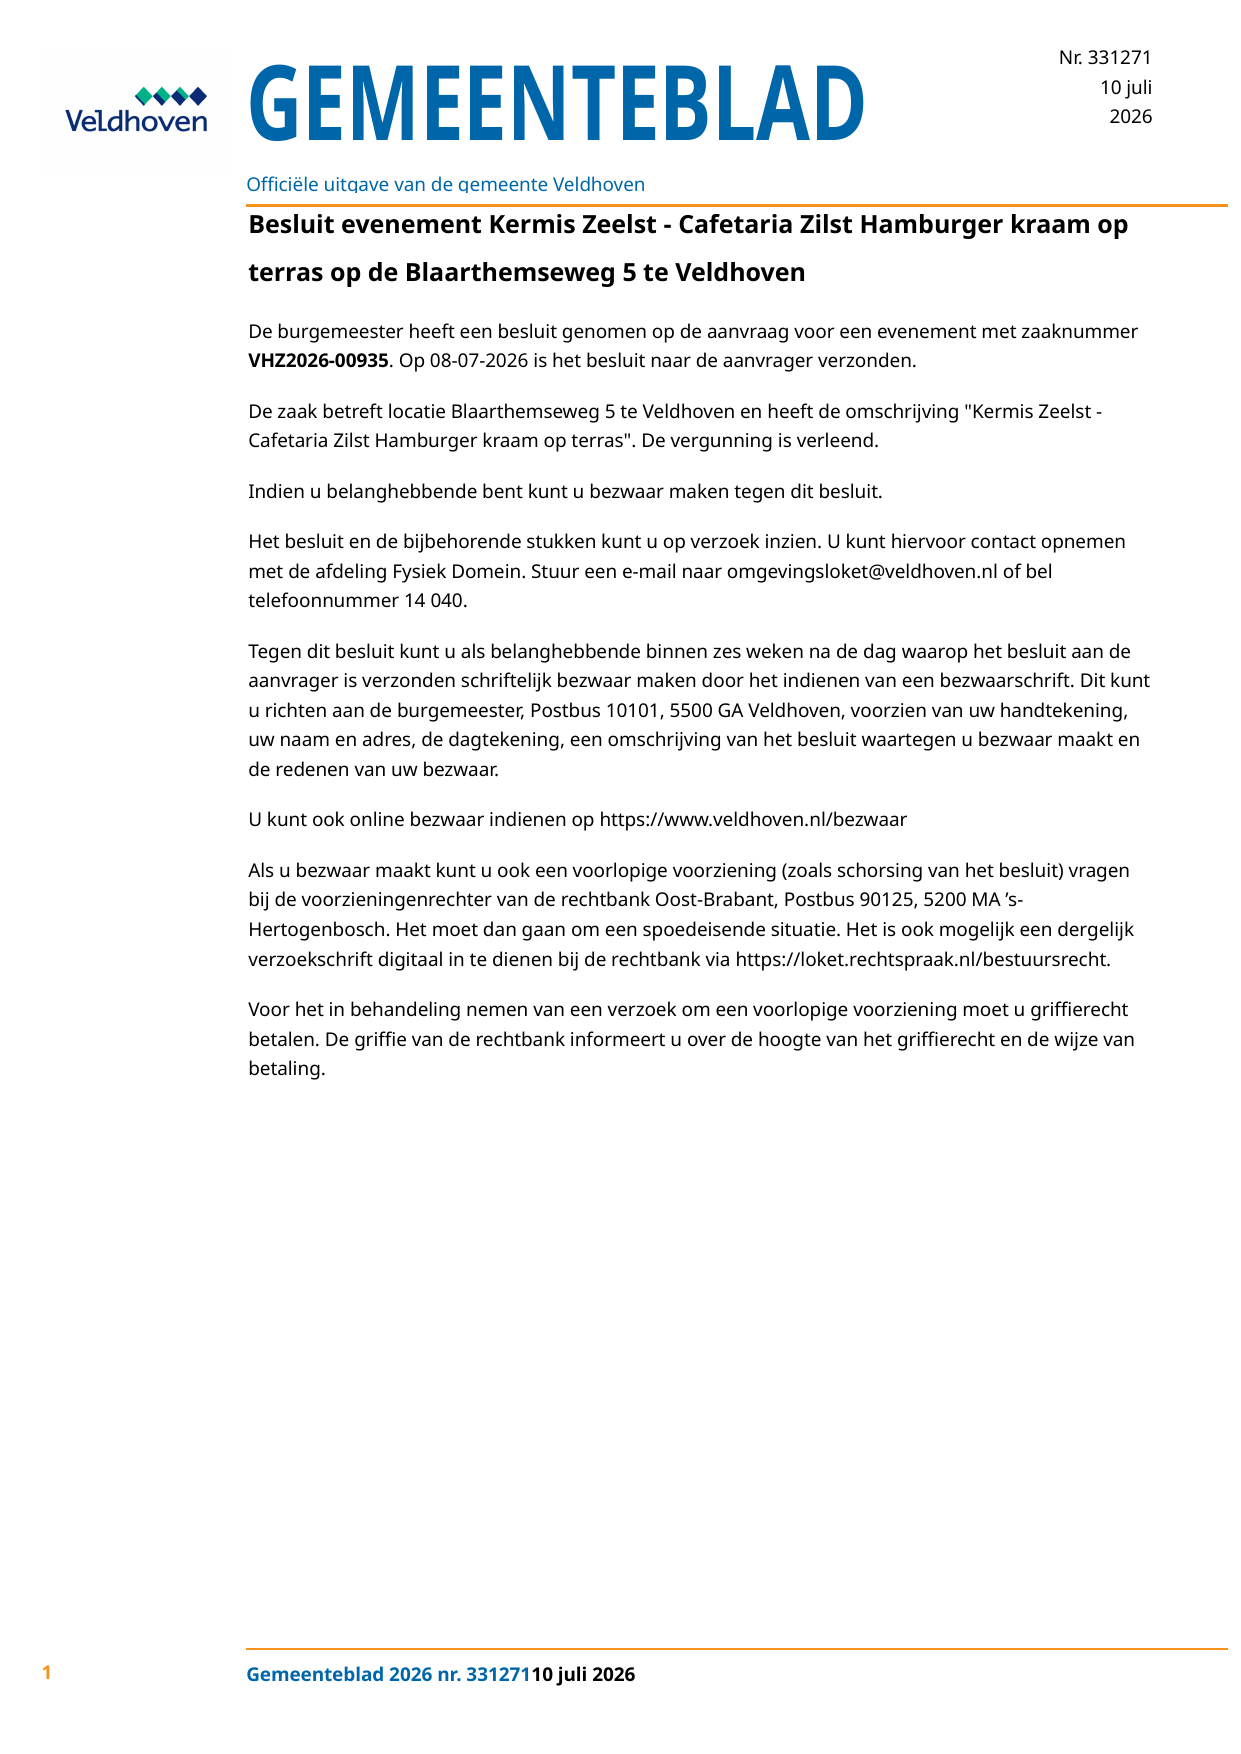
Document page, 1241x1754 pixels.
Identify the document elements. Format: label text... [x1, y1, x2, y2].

text Als u bezwaar maakt kunt u ook een voorlopige voorziening (zoals schorsing van het besluit) vragen bij de voorzieningenrechter van de rechtbank Oost-Brabant, Postbus 90125, 5200 MA ’s-Hertogenbosch. Het moet dan gaan om een spoedeisende situatie. Het is ook mogelijk een dergelijk verzoekschrift digitaal in te dienen bij de rechtbank via https://loket.rechtspraak.nl/bestuursrecht. [248, 857, 1152, 972]
picture [41, 47, 231, 172]
text De zaak betreft locatie Blaarthemseweg 5 te Veldhoven en heeft de omschrijving "Kermis Zeelst - Cafetaria Zilst Hamburger kraam op terras". De vergunning is verleend. [248, 398, 1152, 453]
text De burgemeester heeft een besluit genomen op de aanvraag voor een evenement met zaaknummer VHZ2026-00935. Op 08-07-2026 is het besluit naar de aanvrager verzonden. [248, 318, 1152, 373]
text Besluit evenement Kermis Zeelst - Cafetaria Zilst Hamburger kraam op terras op de Blaarthemseweg 5 te Veldhoven [248, 207, 1152, 288]
text Tegen dit besluit kunt u als belanghebbende binnen zes weken na de dag waarop het besluit aan de aanvrager is verzonden schriftelijk bezwaar maken door het indienen van een bezwaarschrift. Dit kunt u richten aan de burgemeester, Postbus 10101, 5500 GA Veldhoven, voorzien van uw handtekening, uw naam en adres, de dagtekening, een omschrijving van het besluit waartegen u bezwaar maakt en de redenen van uw bezwaar. [248, 638, 1152, 782]
text Het besluit en de bijbehorende stukken kunt u op verzoek inzien. U kunt hiervoor contact opnemen met de afdeling Fysiek Domein. Stuur een e-mail naar omgevingsloket@veldhoven.nl of bel telefoonnummer 14 040. [248, 528, 1152, 613]
text Indien u belanghebbende bent kunt u bezwaar maken tegen dit besluit. [248, 478, 1152, 504]
text Voor het in behandeling nemen van een verzoek om een voorlopige voorziening moet u griffierecht betalen. De griffie van de rechtbank informeert u over de hoogte van het griffierecht en de wijze van betaling. [248, 996, 1152, 1081]
text U kunt ook online bezwaar indienen op https://www.veldhoven.nl/bezwaar [248, 807, 1152, 832]
